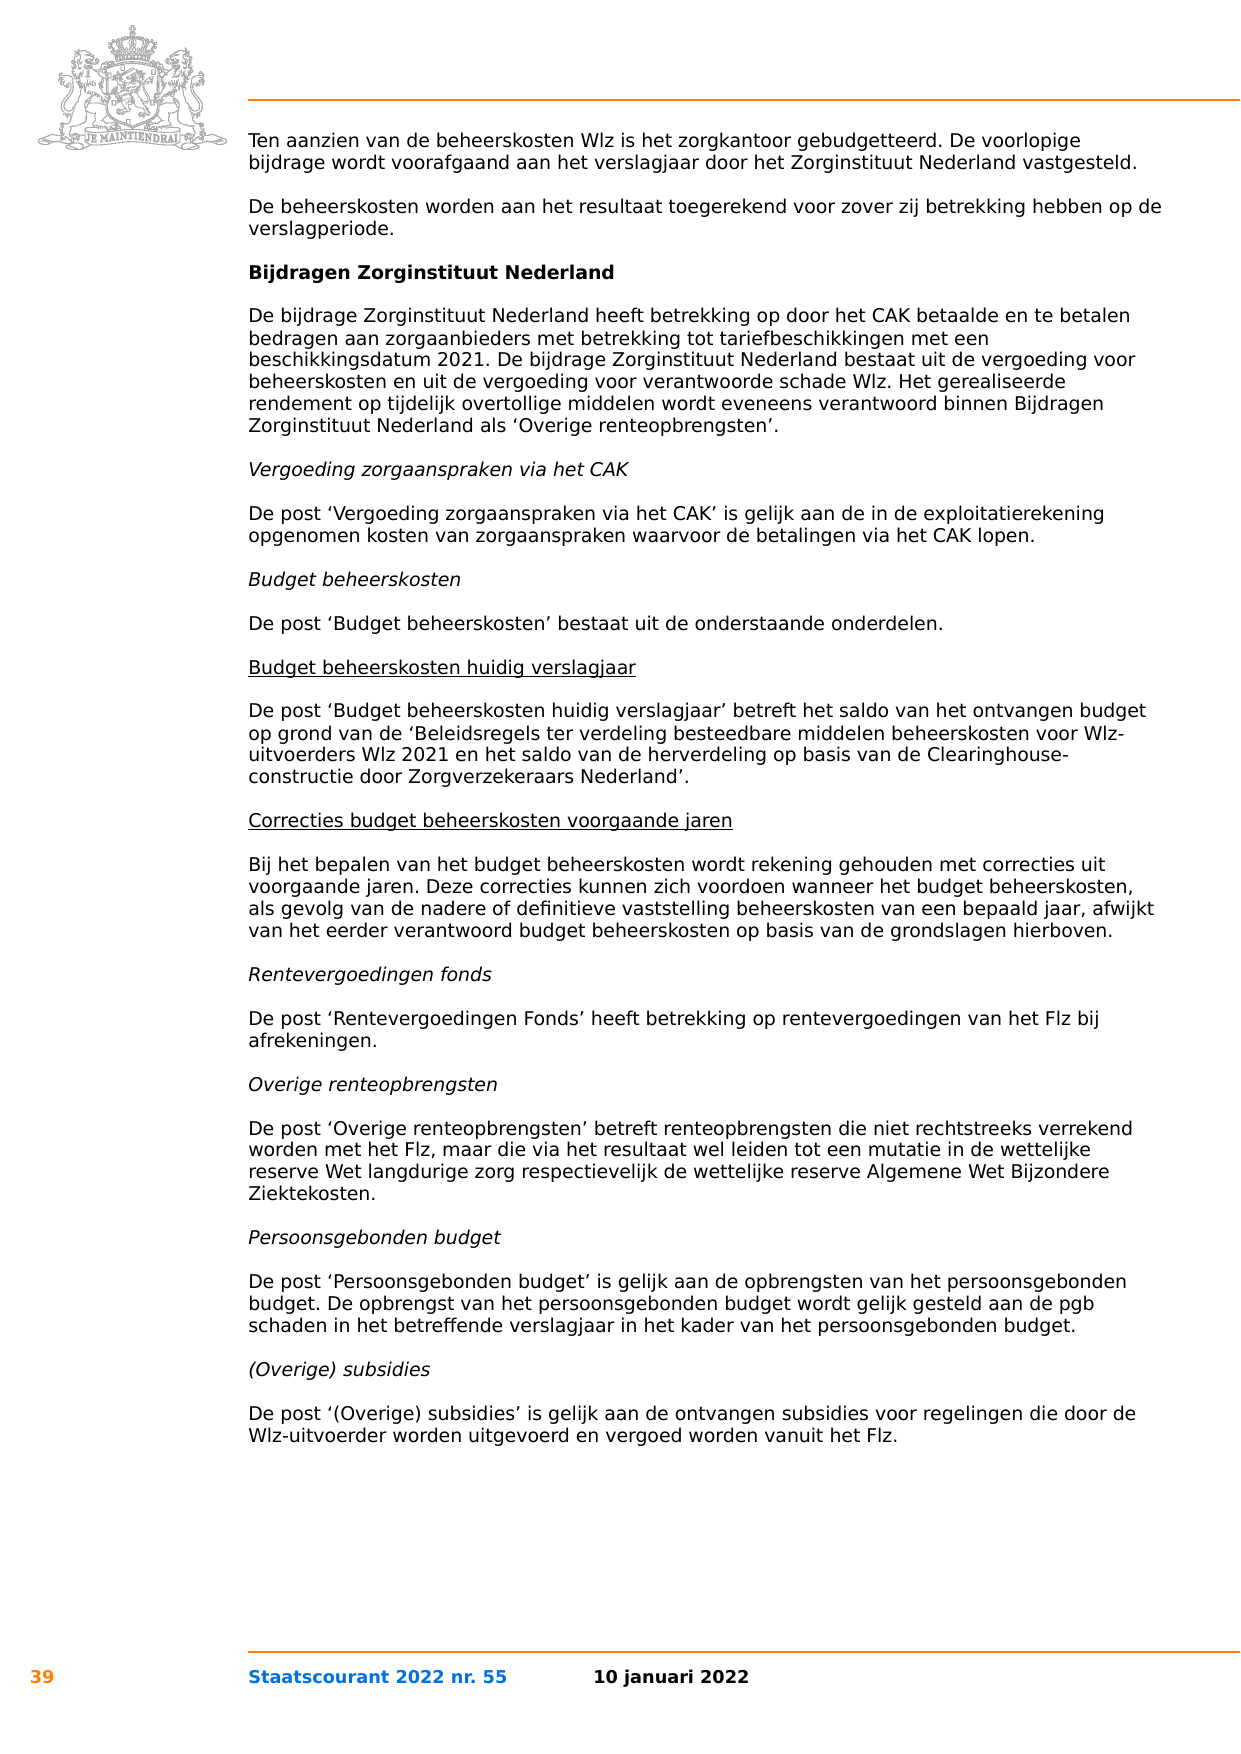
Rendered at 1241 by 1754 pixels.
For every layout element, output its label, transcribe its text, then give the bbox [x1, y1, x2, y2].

text Bij het bepalen van het budget beheerskosten wordt rekening gehouden met correcties uit voorgaande jaren. Deze correcties kunnen zich voordoen wanneer het budget beheerskosten, als gevolg van de nadere of definitieve vaststelling beheerskosten van een bepaald jaar, afwijkt van het eerder verantwoord budget beheerskosten op basis van de grondslagen hierboven. [248, 854, 1163, 942]
text De post ‘Budget beheerskosten’ bestaat uit de onderstaande onderdelen. [248, 613, 1163, 635]
subtitle Persoonsgebonden budget [248, 1227, 1163, 1249]
text De post ‘Budget beheerskosten huidig verslagjaar’ betreft het saldo van het ontvangen budget op grond van de ‘Beleidsregels ter verdeling besteedbare middelen beheerskosten voor Wlz-uitvoerders Wlz 2021 en het saldo van de herverdeling op basis van de Clearinghouse-constructie door Zorgverzekeraars Nederland’. [248, 700, 1163, 788]
text De beheerskosten worden aan het resultaat toegerekend voor zover zij betrekking hebben op de verslagperiode. [248, 196, 1163, 240]
subtitle Vergoeding zorgaanspraken via het CAK [248, 459, 1163, 481]
subtitle Bijdragen Zorginstituut Nederland [248, 262, 1163, 283]
picture [38, 25, 227, 150]
text De post ‘Rentevergoedingen Fonds’ heeft betrekking op rentevergoedingen van het Flz bij afrekeningen. [248, 1008, 1163, 1052]
subtitle Budget beheerskosten [248, 569, 1163, 591]
subtitle Correcties budget beheerskosten voorgaande jaren [248, 810, 1163, 832]
subtitle Rentevergoedingen fonds [248, 964, 1163, 986]
text Ten aanzien van de beheerskosten Wlz is het zorgkantoor gebudgetteerd. De voorlopige bijdrage wordt voorafgaand aan het verslagjaar door het Zorginstituut Nederland vastgesteld. [248, 130, 1163, 174]
subtitle (Overige) subsidies [248, 1359, 1163, 1381]
text De bijdrage Zorginstituut Nederland heeft betrekking op door het CAK betaalde en te betalen bedragen aan zorgaanbieders met betrekking tot tariefbeschikkingen met een beschikkingsdatum 2021. De bijdrage Zorginstituut Nederland bestaat uit de vergoeding voor beheerskosten en uit de vergoeding voor verantwoorde schade Wlz. Het gerealiseerde rendement op tijdelijk overtollige middelen wordt eveneens verantwoord binnen Bijdragen Zorginstituut Nederland als ‘Overige renteopbrengsten’. [248, 305, 1163, 437]
text De post ‘Overige renteopbrengsten’ betreft renteopbrengsten die niet rechtstreeks verrekend worden met het Flz, maar die via het resultaat wel leiden tot een mutatie in de wettelijke reserve Wet langdurige zorg respectievelijk de wettelijke reserve Algemene Wet Bijzondere Ziektekosten. [248, 1117, 1163, 1205]
subtitle Budget beheerskosten huidig verslagjaar [248, 657, 1163, 678]
text De post ‘(Overige) subsidies’ is gelijk aan de ontvangen subsidies voor regelingen die door de Wlz-uitvoerder worden uitgevoerd en vergoed worden vanuit het Flz. [248, 1403, 1163, 1447]
subtitle Overige renteopbrengsten [248, 1073, 1163, 1096]
text De post ‘Persoonsgebonden budget’ is gelijk aan de opbrengsten van het persoonsgebonden budget. De opbrengst van het persoonsgebonden budget wordt gelijk gesteld aan de pgb schaden in het betreffende verslagjaar in het kader van het persoonsgebonden budget. [248, 1271, 1163, 1337]
text De post ‘Vergoeding zorgaanspraken via het CAK’ is gelijk aan de in de exploitatierekening opgenomen kosten van zorgaanspraken waarvoor de betalingen via het CAK lopen. [248, 503, 1163, 547]
